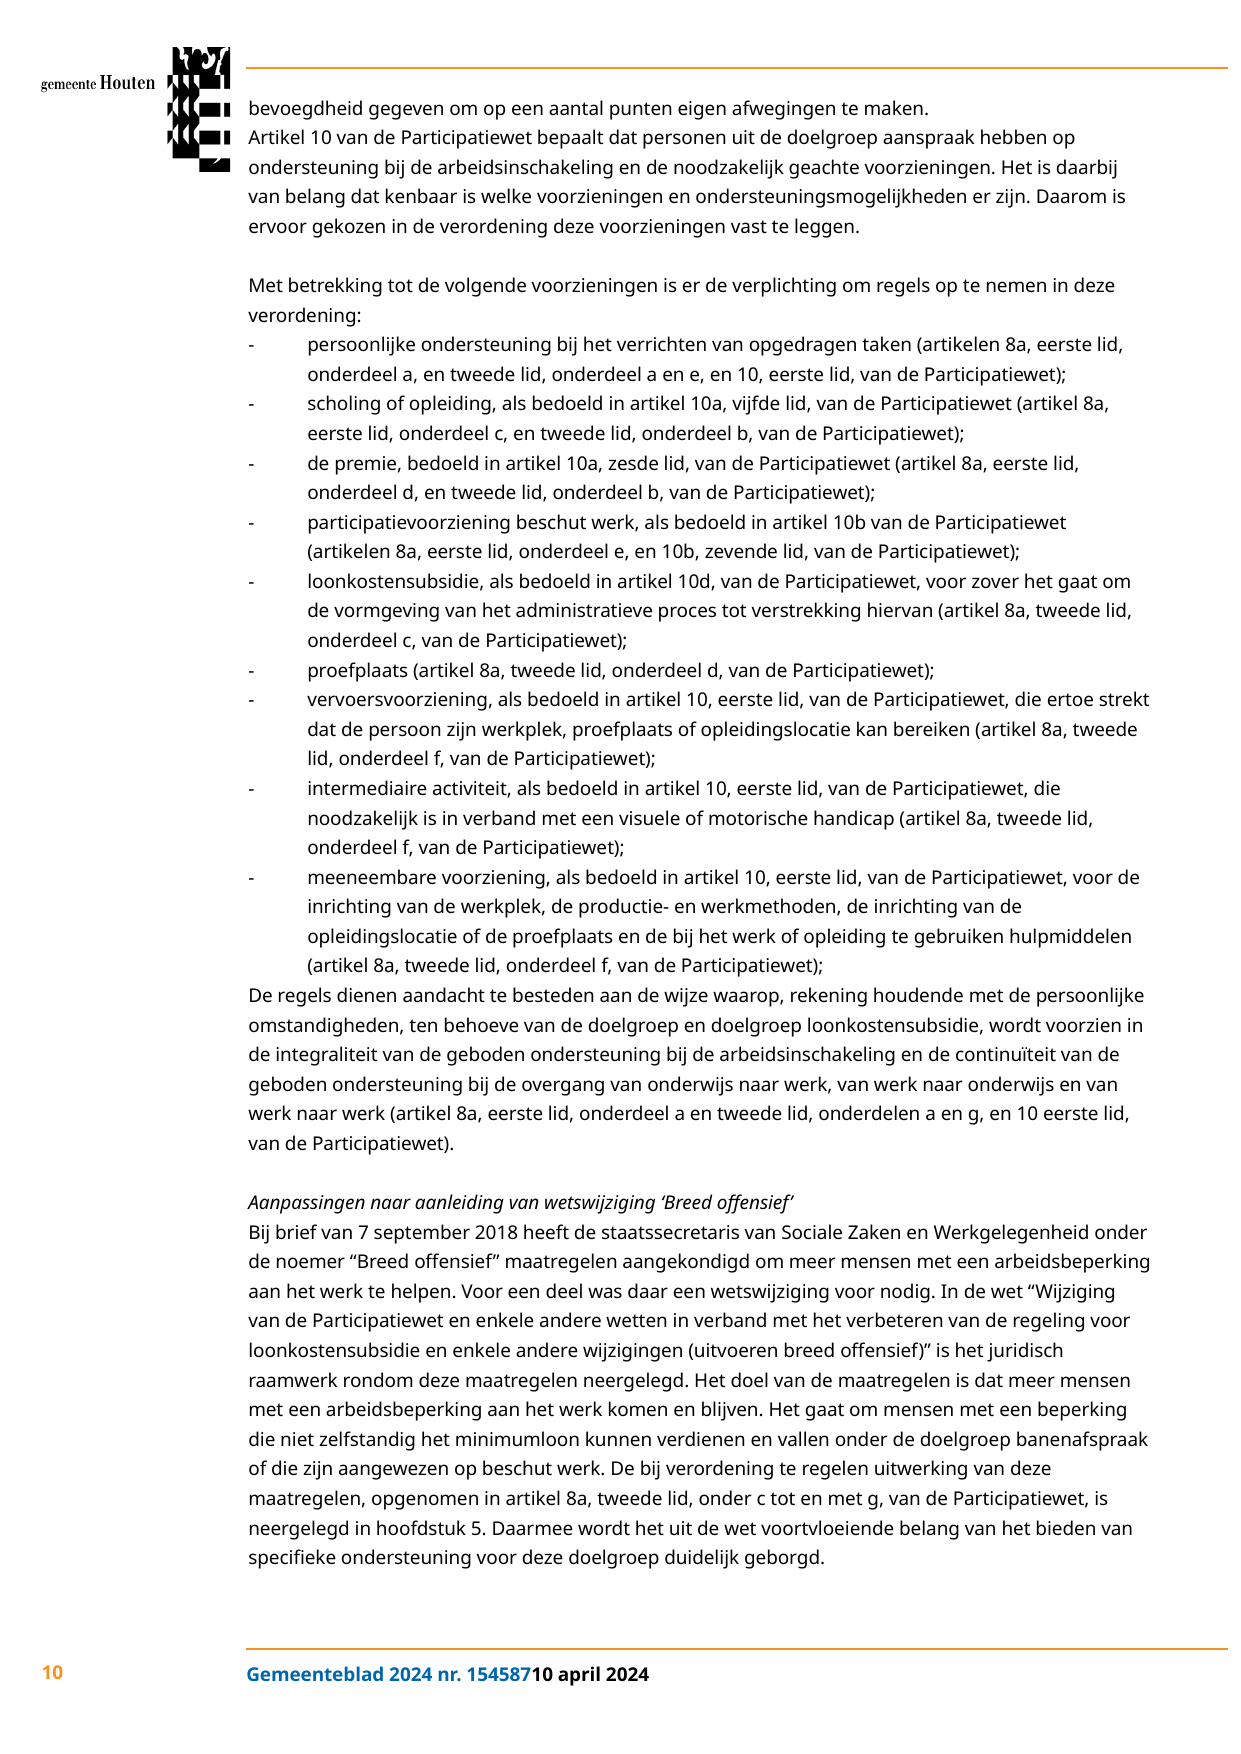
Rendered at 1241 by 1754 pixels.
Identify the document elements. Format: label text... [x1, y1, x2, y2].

text Bij brief van 7 september 2018 heeft de staatssecretaris van Sociale Zaken en Werkgelegenheid onder de noemer “Breed offensief” maatregelen aangekondigd om meer mensen met een arbeidsbeperking aan het werk te helpen. Voor een deel was daar een wetswijziging voor nodig. In de wet “Wijziging van de Participatiewet en enkele andere wetten in verband met het verbeteren van de regeling voor loonkostensubsidie en enkele andere wijzigingen (uitvoeren breed offensief)” is het juridisch raamwerk rondom deze maatregelen neergelegd. Het doel van de maatregelen is dat meer mensen met een arbeidsbeperking aan het werk komen en blijven. Het gaat om mensen met een beperking die niet zelfstandig het minimumloon kunnen verdienen en vallen onder de doelgroep banenafspraak of die zijn aangewezen op beschut werk. De bij verordening te regelen uitwerking van deze maatregelen, opgenomen in artikel 8a, tweede lid, onder c tot en met g, van de Participatiewet, is neergelegd in hoofdstuk 5. Daarmee wordt het uit de wet voortvloeiende belang van het bieden van specifieke ondersteuning voor deze doelgroep duidelijk geborgd. [248, 1219, 1152, 1570]
list persoonlijke ondersteuning bij het verrichten van opgedragen taken (artikelen 8a, eerste lid, onderdeel a, en tweede lid, onderdeel a en e, en 10, eerste lid, van de Participatiewet); [248, 331, 1152, 387]
list vervoersvoorziening, als bedoeld in artikel 10, eerste lid, van de Participatiewet, die ertoe strekt dat de persoon zijn werkplek, proefplaats of opleidingslocatie kan bereiken (artikel 8a, tweede lid, onderdeel f, van de Participatiewet); [248, 686, 1152, 771]
list participatievoorziening beschut werk, als bedoeld in artikel 10b van de Participatiewet (artikelen 8a, eerste lid, onderdeel e, en 10b, zevende lid, van de Participatiewet); [248, 509, 1152, 564]
text Met betrekking tot de volgende voorzieningen is er de verplichting om regels op te nemen in deze verordening: [248, 272, 1152, 328]
list intermediaire activiteit, als bedoeld in artikel 10, eerste lid, van de Participatiewet, die noodzakelijk is in verband met een visuele of motorische handicap (artikel 8a, tweede lid, onderdeel f, van de Participatiewet); [248, 775, 1152, 860]
picture [41, 47, 231, 172]
list proefplaats (artikel 8a, tweede lid, onderdeel d, van de Participatiewet); [248, 657, 1152, 683]
text Aanpassingen naar aanleiding van wetswijziging ‘Breed offensief’ [248, 1189, 1152, 1215]
list meeneembare voorziening, als bedoeld in artikel 10, eerste lid, van de Participatiewet, voor de inrichting van de werkplek, de productie- en werkmethoden, de inrichting van de opleidingslocatie of de proefplaats en de bij het werk of opleiding te gebruiken hulpmiddelen (artikel 8a, tweede lid, onderdeel f, van de Participatiewet); [248, 864, 1152, 978]
list de premie, bedoeld in artikel 10a, zesde lid, van de Participatiewet (artikel 8a, eerste lid, onderdeel d, en tweede lid, onderdeel b, van de Participatiewet); [248, 450, 1152, 505]
text De regels dienen aandacht te besteden aan de wijze waarop, rekening houdende met de persoonlijke omstandigheden, ten behoeve van de doelgroep en doelgroep loonkostensubsidie, wordt voorzien in de integraliteit van de geboden ondersteuning bij de arbeidsinschakeling en de continuïteit van de geboden ondersteuning bij de overgang van onderwijs naar werk, van werk naar onderwijs en van werk naar werk (artikel 8a, eerste lid, onderdeel a en tweede lid, onderdelen a en g, en 10 eerste lid, van de Participatiewet). [248, 982, 1152, 1156]
list scholing of opleiding, als bedoeld in artikel 10a, vijfde lid, van de Participatiewet (artikel 8a, eerste lid, onderdeel c, en tweede lid, onderdeel b, van de Participatiewet); [248, 391, 1152, 446]
text Artikel 10 van de Participatiewet bepaalt dat personen uit de doelgroep aanspraak hebben op ondersteuning bij de arbeidsinschakeling en de noodzakelijk geachte voorzieningen. Het is daarbij van belang dat kenbaar is welke voorzieningen en ondersteuningsmogelijkheden er zijn. Daarom is ervoor gekozen in de verordening deze voorzieningen vast te leggen. [248, 124, 1152, 239]
list loonkostensubsidie, als bedoeld in artikel 10d, van de Participatiewet, voor zover het gaat om de vormgeving van het administratieve proces tot verstrekking hiervan (artikel 8a, tweede lid, onderdeel c, van de Participatiewet); [248, 568, 1152, 653]
text bevoegdheid gegeven om op een aantal punten eigen afwegingen te maken. [248, 95, 1152, 121]
